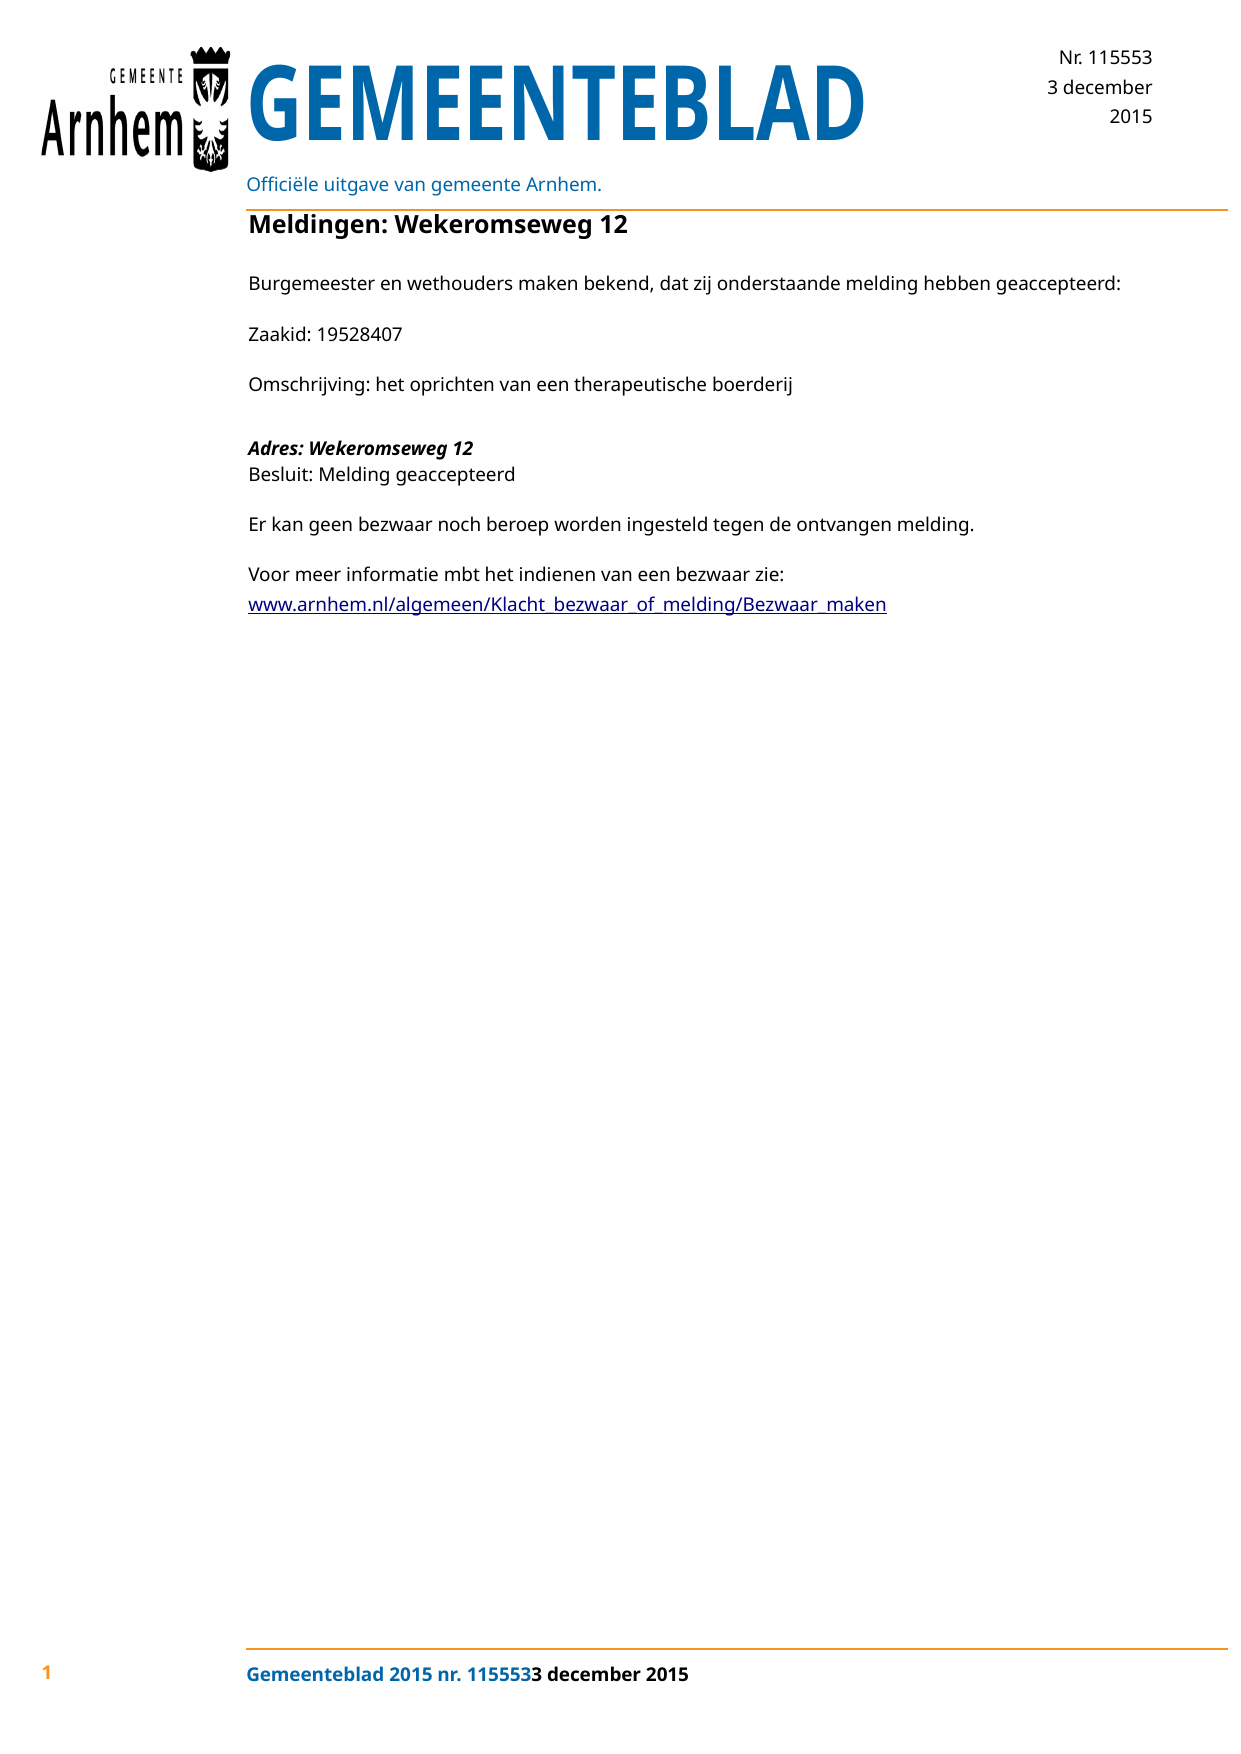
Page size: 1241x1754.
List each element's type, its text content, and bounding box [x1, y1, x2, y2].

text Er kan geen bezwaar noch beroep worden ingesteld tegen de ontvangen melding. [248, 511, 1152, 537]
text Zaakid: 19528407 [248, 321, 1152, 346]
picture [41, 47, 231, 172]
text Burgemeester en wethouders maken bekend, dat zij onderstaande melding hebben geaccepteerd: [248, 270, 1152, 296]
text Omschrijving: het oprichten van een therapeutische boerderij [248, 371, 1152, 397]
text Voor meer informatie mbt het indienen van een bezwaar zie: www.arnhem.nl/algemeen/Klacht_bezwaar_of_melding/Bezwaar_maken [248, 562, 1152, 617]
text Besluit: Melding geaccepteerd [248, 461, 1152, 487]
text Adres: Wekeromseweg 12 [248, 435, 1152, 461]
text Meldingen: Wekeromseweg 12 [248, 211, 1152, 241]
